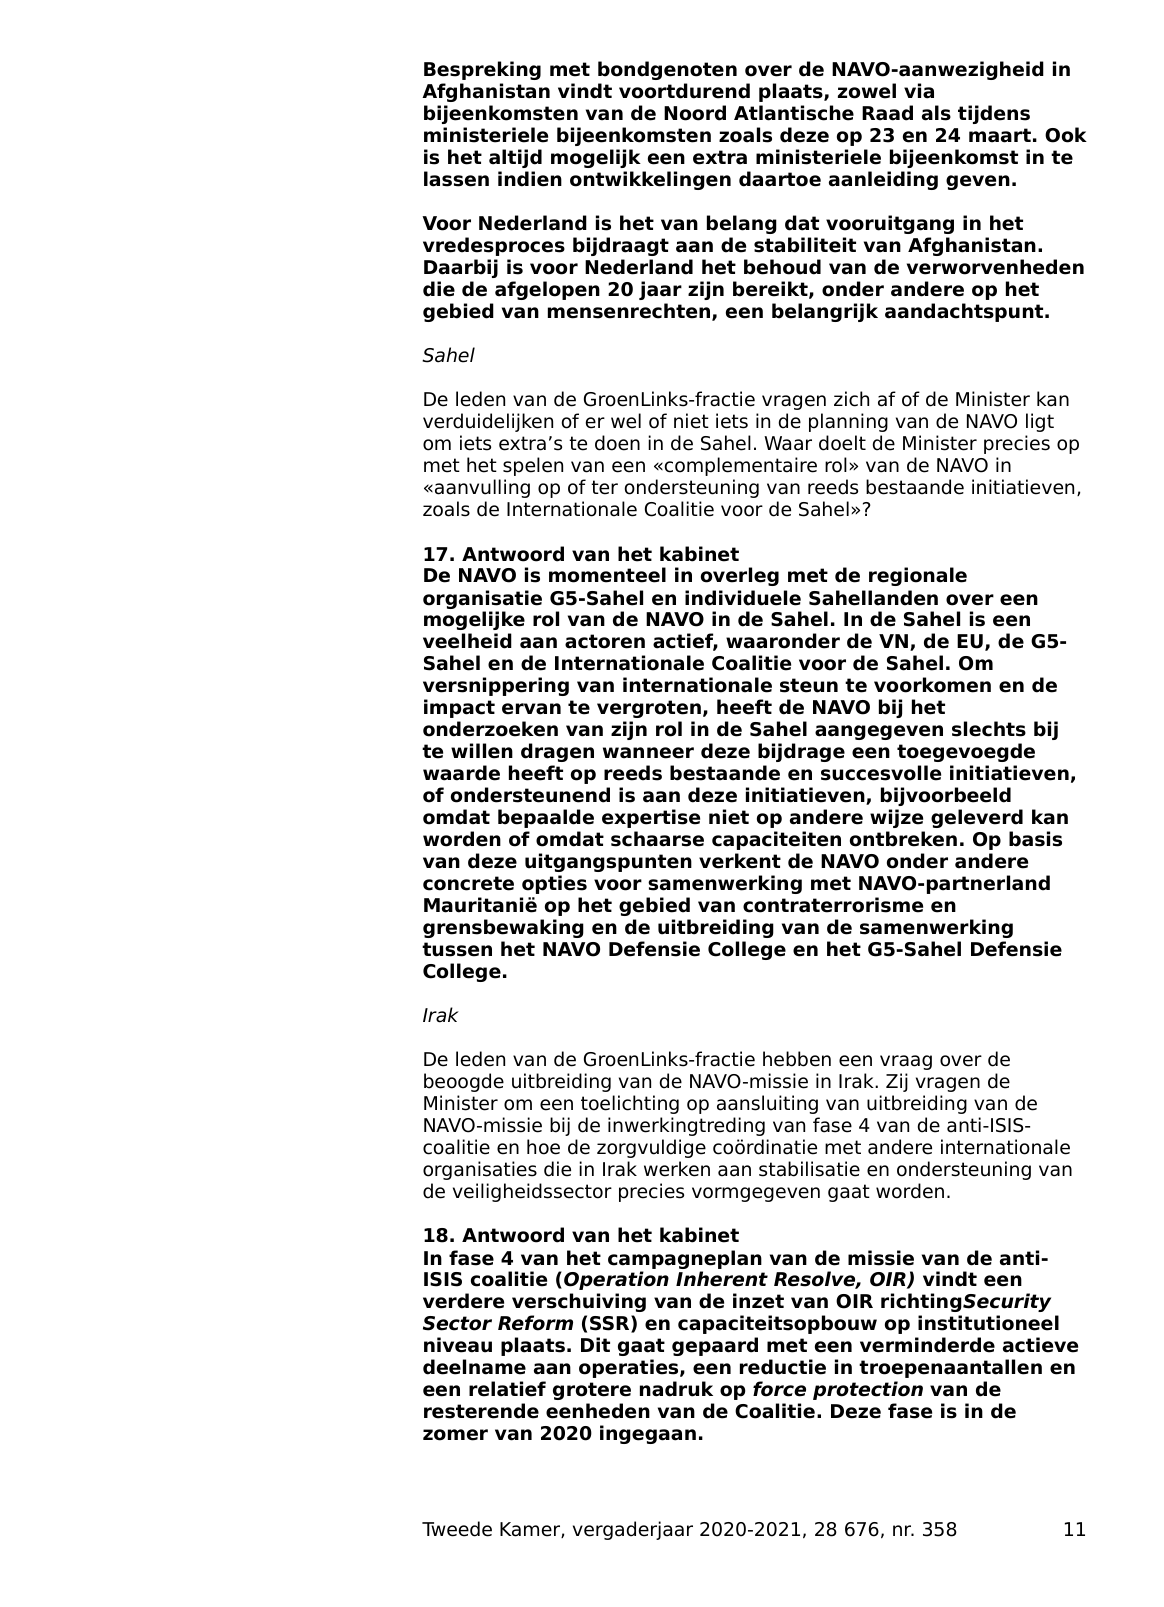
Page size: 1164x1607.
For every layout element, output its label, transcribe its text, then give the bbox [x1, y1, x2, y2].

text De leden van de GroenLinks-fractie vragen zich af of de Minister kan verduidelijken of er wel of niet iets in de planning van de NAVO ligt om iets extra’s te doen in de Sahel. Waar doelt de Minister precies op met het spelen van een «complementaire rol» van de NAVO in «aanvulling op of ter ondersteuning van reeds bestaande initiatieven, zoals de Internationale Coalitie voor de Sahel»? [422, 389, 1087, 521]
text De leden van de GroenLinks-fractie hebben een vraag over de beoogde uitbreiding van de NAVO-missie in Irak. Zij vragen de Minister om een toelichting op aansluiting van uitbreiding van de NAVO-missie bij de inwerkingtreding van fase 4 van de anti-ISIS-coalitie en hoe de zorgvuldige coördinatie met andere internationale organisaties die in Irak werken aan stabilisatie en ondersteuning van de veiligheidssector precies vormgegeven gaat worden. [422, 1049, 1087, 1203]
text In fase 4 van het campagneplan van de missie van de anti-ISIS coalitie (Operation Inherent Resolve, OIR) vindt een verdere verschuiving van de inzet van OIR richtingSecurity Sector Reform (SSR) en capaciteitsopbouw op institutioneel niveau plaats. Dit gaat gepaard met een verminderde actieve deelname aan operaties, een reductie in troepenaantallen en een relatief grotere nadruk op force protection van de resterende eenheden van de Coalitie. Deze fase is in de zomer van 2020 ingegaan. [422, 1247, 1087, 1445]
text Voor Nederland is het van belang dat vooruitgang in het vredesproces bijdraagt aan de stabiliteit van Afghanistan. Daarbij is voor Nederland het behoud van de verworvenheden die de afgelopen 20 jaar zijn bereikt, onder andere op het gebied van mensenrechten, een belangrijk aandachtspunt. [422, 213, 1087, 323]
subtitle Irak [422, 1005, 1087, 1027]
subtitle Sahel [422, 345, 1087, 367]
text 18. Antwoord van het kabinet [422, 1225, 1087, 1247]
text 17. Antwoord van het kabinet [422, 543, 1087, 565]
text De NAVO is momenteel in overleg met de regionale organisatie G5-Sahel en individuele Sahellanden over een mogelijke rol van de NAVO in de Sahel. In de Sahel is een veelheid aan actoren actief, waaronder de VN, de EU, de G5-Sahel en de Internationale Coalitie voor de Sahel. Om versnippering van internationale steun te voorkomen en de impact ervan te vergroten, heeft de NAVO bij het onderzoeken van zijn rol in de Sahel aangegeven slechts bij te willen dragen wanneer deze bijdrage een toegevoegde waarde heeft op reeds bestaande en succesvolle initiatieven, of ondersteunend is aan deze initiatieven, bijvoorbeeld omdat bepaalde expertise niet op andere wijze geleverd kan worden of omdat schaarse capaciteiten ontbreken. Op basis van deze uitgangspunten verkent de NAVO onder andere concrete opties voor samenwerking met NAVO-partnerland Mauritanië op het gebied van contraterrorisme en grensbewaking en de uitbreiding van de samenwerking tussen het NAVO Defensie College en het G5-Sahel Defensie College. [422, 565, 1087, 983]
text Bespreking met bondgenoten over de NAVO-aanwezigheid in Afghanistan vindt voortdurend plaats, zowel via bijeenkomsten van de Noord Atlantische Raad als tijdens ministeriele bijeenkomsten zoals deze op 23 en 24 maart. Ook is het altijd mogelijk een extra ministeriele bijeenkomst in te lassen indien ontwikkelingen daartoe aanleiding geven. [422, 59, 1087, 191]
